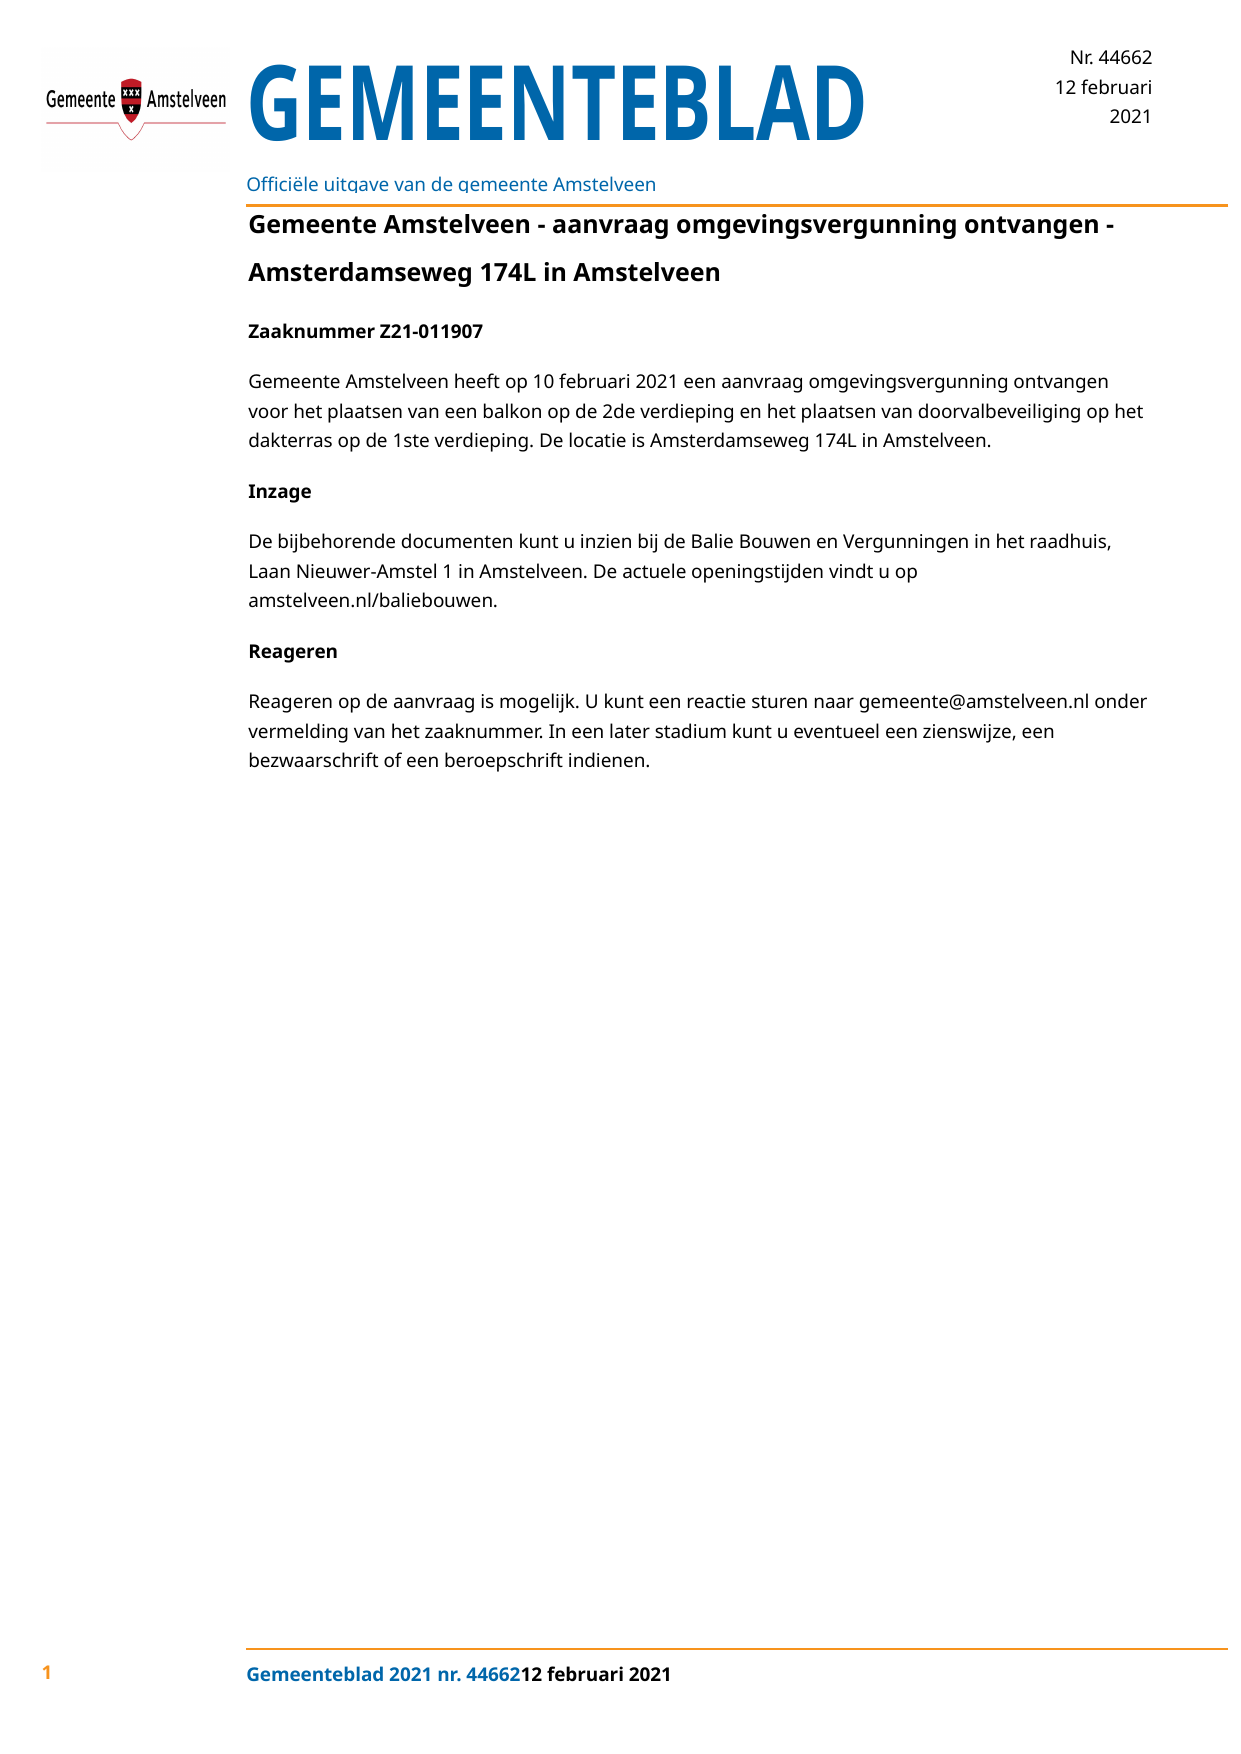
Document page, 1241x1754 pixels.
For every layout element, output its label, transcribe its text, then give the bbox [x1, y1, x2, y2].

picture [41, 47, 231, 172]
text Gemeente Amstelveen heeft op 10 februari 2021 een aanvraag omgevingsvergunning ontvangen voor het plaatsen van een balkon op de 2de verdieping en het plaatsen van doorvalbeveiliging op het dakterras op de 1ste verdieping. De locatie is Amsterdamseweg 174L in Amstelveen. [248, 368, 1152, 453]
text Inzage [248, 478, 1152, 504]
text Reageren [248, 638, 1152, 664]
text De bijbehorende documenten kunt u inzien bij de Balie Bouwen en Vergunningen in het raadhuis, Laan Nieuwer-Amstel 1 in Amstelveen. De actuele openingstijden vindt u op amstelveen.nl/baliebouwen. [248, 528, 1152, 613]
text Zaaknummer Z21-011907 [248, 318, 1152, 344]
text Gemeente Amstelveen - aanvraag omgevingsvergunning ontvangen - Amsterdamseweg 174L in Amstelveen [248, 207, 1152, 288]
text Reageren op de aanvraag is mogelijk. U kunt een reactie sturen naar gemeente@amstelveen.nl onder vermelding van het zaaknummer. In een later stadium kunt u eventueel een zienswijze, een bezwaarschrift of een beroepschrift indienen. [248, 688, 1152, 773]
